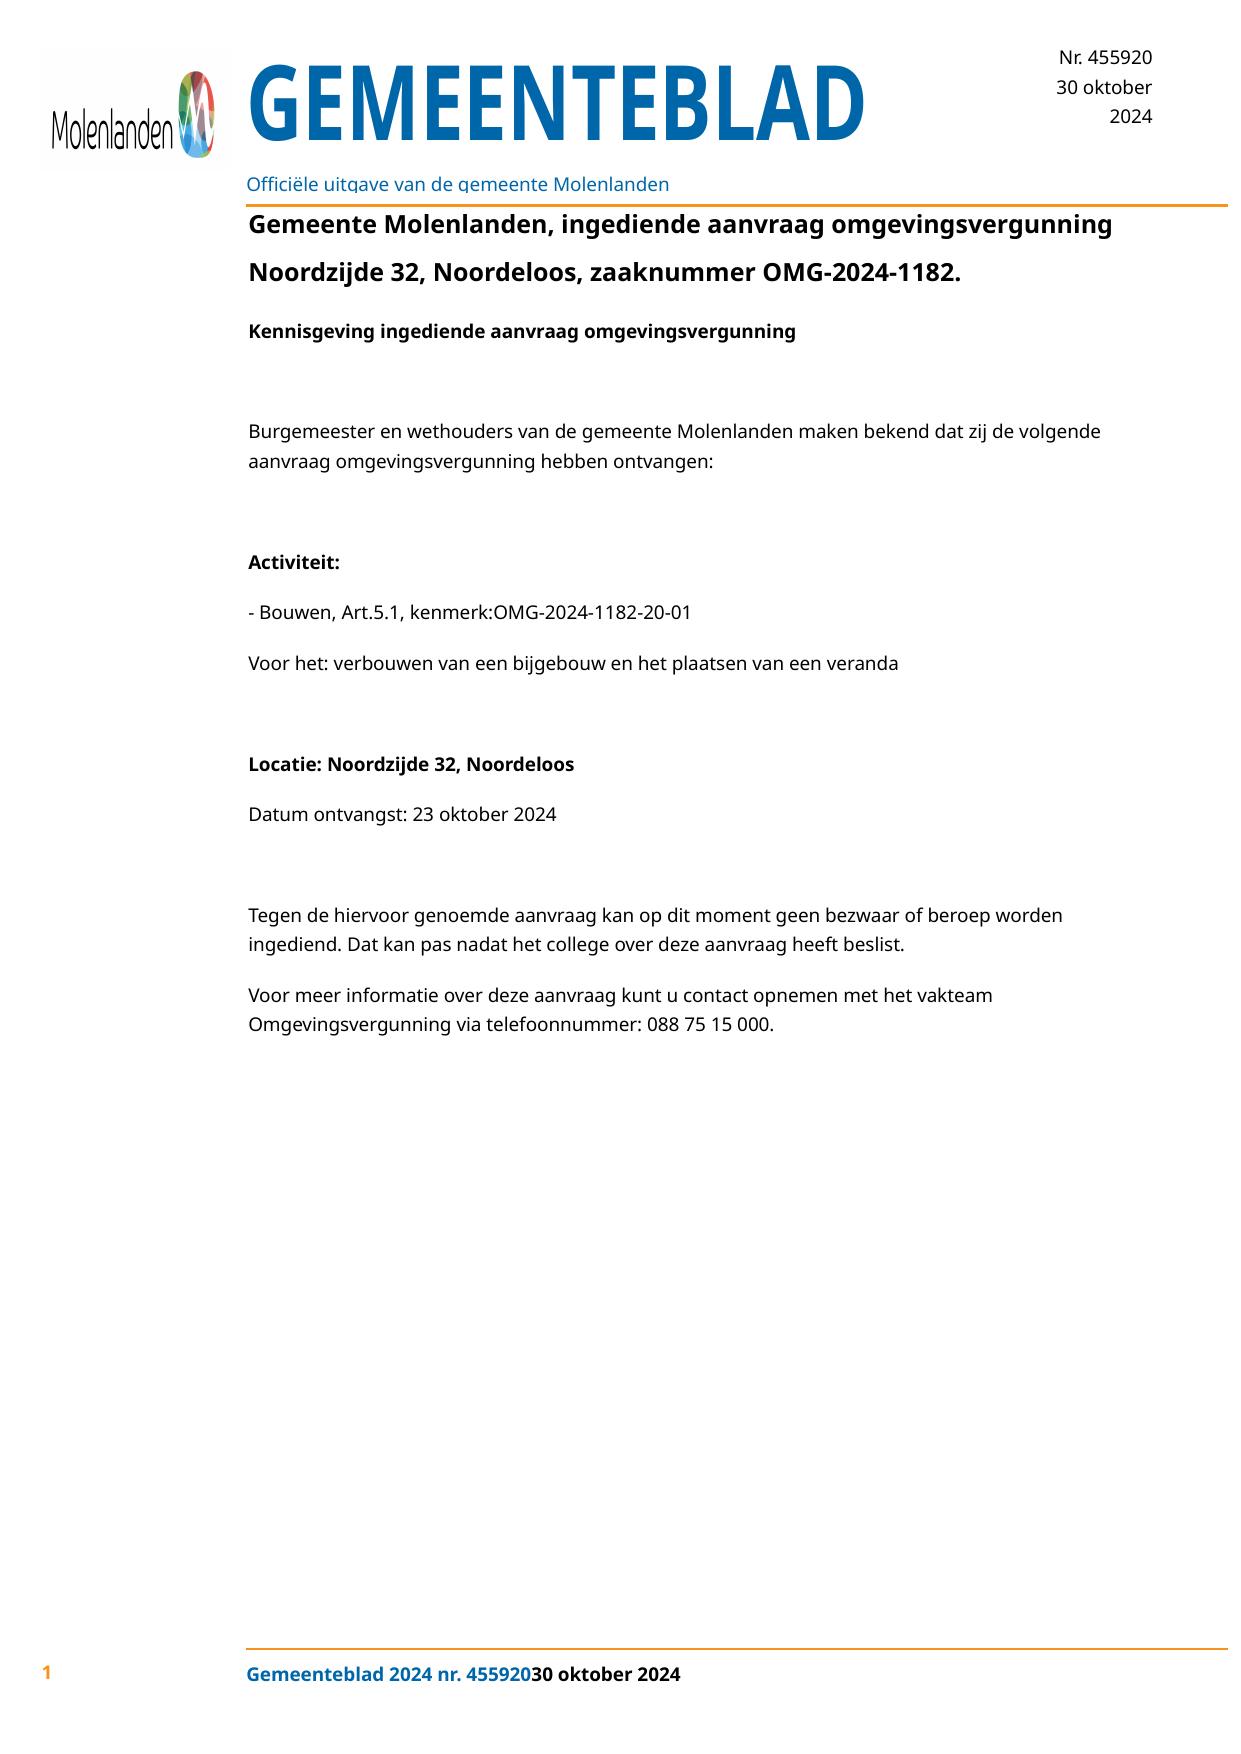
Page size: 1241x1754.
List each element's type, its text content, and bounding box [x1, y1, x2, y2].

text Tegen de hiervoor genoemde aanvraag kan op dit moment geen bezwaar of beroep worden ingediend. Dat kan pas nadat het college over deze aanvraag heeft beslist. [248, 902, 1152, 957]
text - Bouwen, Art.5.1, kenmerk:OMG-2024-1182-20-01 [248, 599, 1152, 625]
text Datum ontvangst: 23 oktober 2024 [248, 801, 1152, 827]
text Gemeente Molenlanden, ingediende aanvraag omgevingsvergunning Noordzijde 32, Noordeloos, zaaknummer OMG-2024-1182. [248, 207, 1152, 288]
text Locatie: Noordzijde 32, Noordeloos [248, 751, 1152, 777]
text Burgemeester en wethouders van de gemeente Molenlanden maken bekend dat zij de volgende aanvraag omgevingsvergunning hebben ontvangen: [248, 419, 1152, 474]
text Voor meer informatie over deze aanvraag kunt u contact opnemen met het vakteam Omgevingsvergunning via telefoonnummer: 088 75 15 000. [248, 982, 1152, 1037]
text Activiteit: [248, 549, 1152, 575]
picture [41, 47, 231, 172]
text Kennisgeving ingediende aanvraag omgevingsvergunning [248, 318, 1152, 344]
text Voor het: verbouwen van een bijgebouw en het plaatsen van een veranda [248, 650, 1152, 676]
